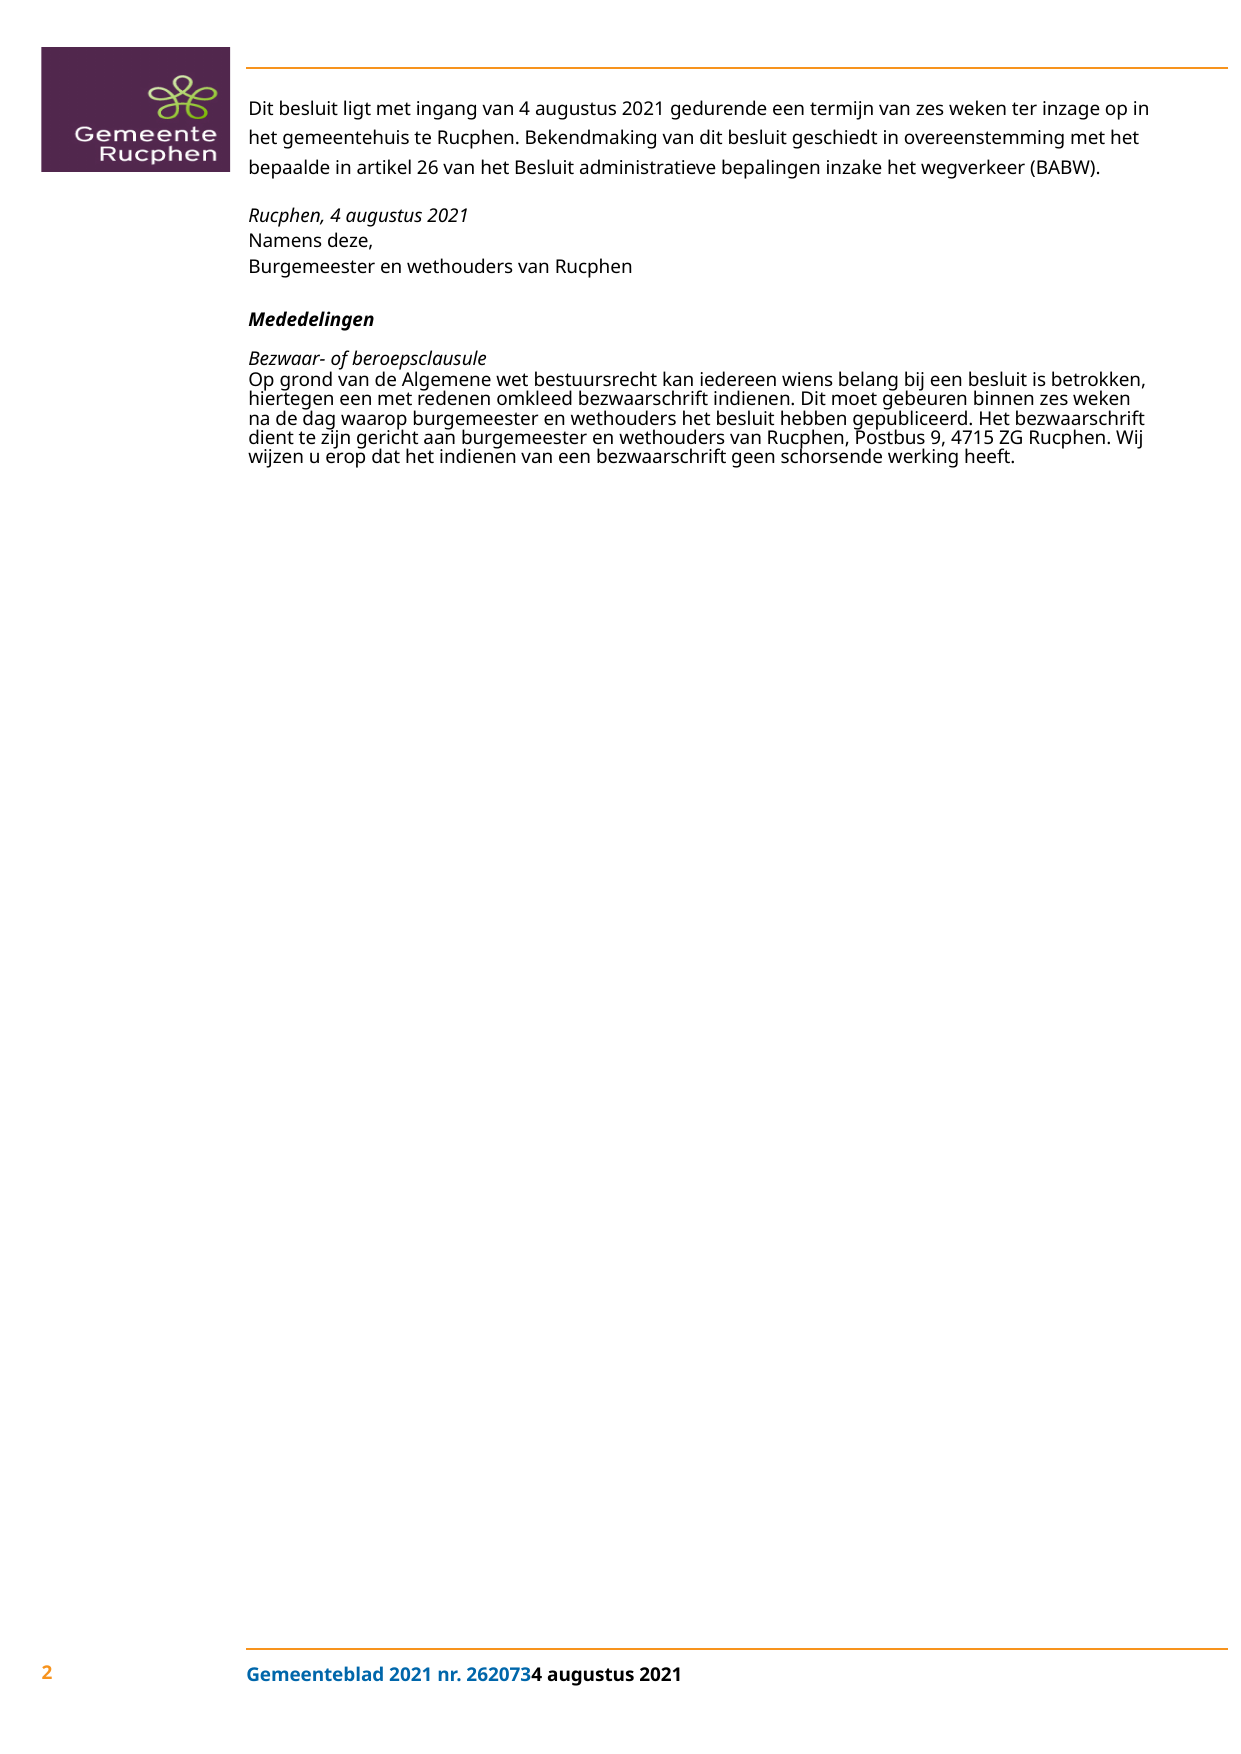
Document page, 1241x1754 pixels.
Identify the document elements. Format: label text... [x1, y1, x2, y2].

text Op grond van de Algemene wet bestuursrecht kan iedereen wiens belang bij een besluit is betrokken, hiertegen een met redenen omkleed bezwaarschrift indienen. Dit moet gebeuren binnen zes weken na de dag waarop burgemeester en wethouders het besluit hebben gepubliceerd. Het bezwaarschrift dient te zijn gericht aan burgemeester en wethouders van Rucphen, Postbus 9, 4715 ZG Rucphen. Wij wijzen u erop dat het indienen van een bezwaarschrift geen schorsende werking heeft. [248, 371, 1152, 467]
text Dit besluit ligt met ingang van 4 augustus 2021 gedurende een termijn van zes weken ter inzage op in het gemeentehuis te Rucphen. Bekendmaking van dit besluit geschiedt in overeenstemming met het bepaalde in artikel 26 van het Besluit administratieve bepalingen inzake het wegverkeer (BABW). [248, 95, 1152, 180]
text Bezwaar- of beroepsclausule [248, 345, 1152, 371]
text Burgemeester en wethouders van Rucphen [248, 253, 1152, 279]
picture [41, 47, 231, 172]
text Mededelingen [248, 306, 1152, 332]
text Rucphen, 4 augustus 2021 [248, 202, 1152, 227]
text Namens deze, [248, 227, 1152, 253]
